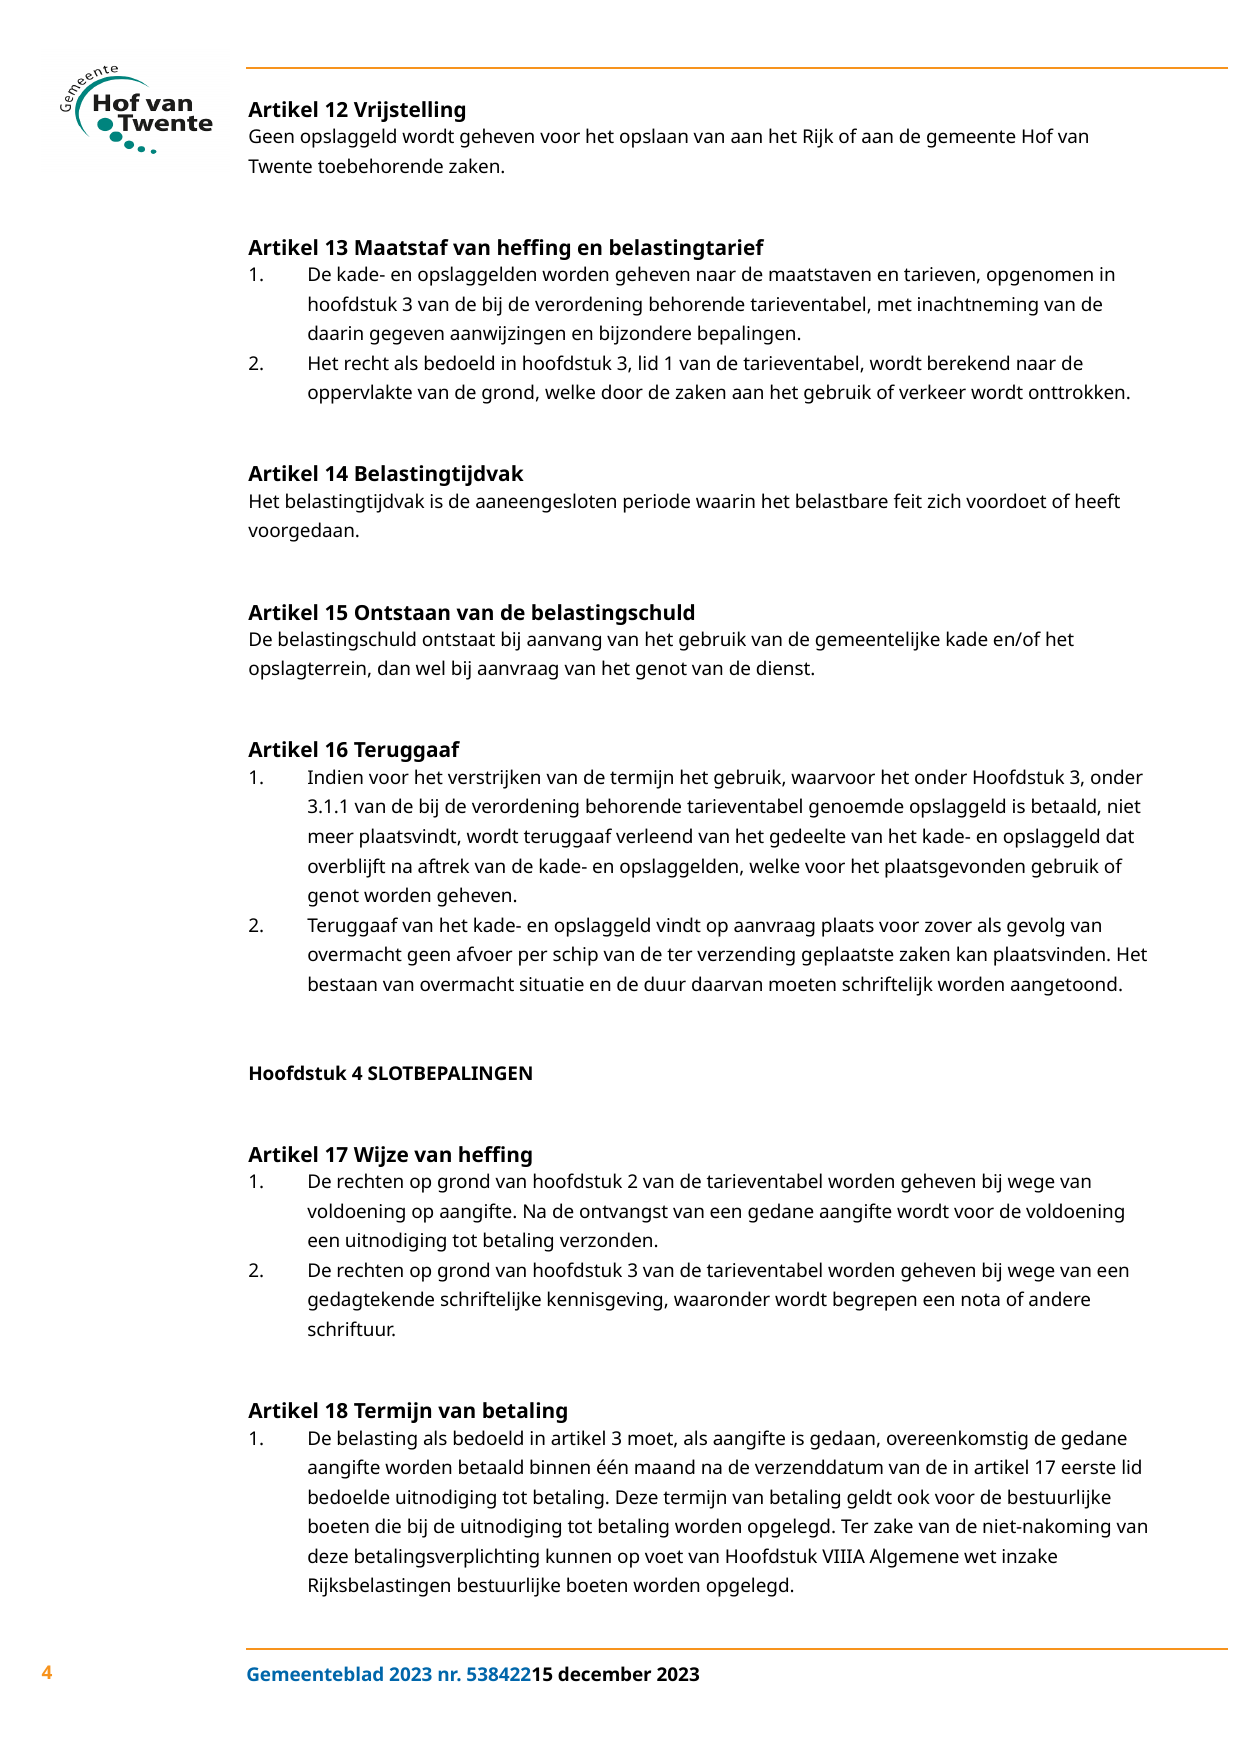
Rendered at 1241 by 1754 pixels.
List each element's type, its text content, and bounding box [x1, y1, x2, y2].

list De belasting als bedoeld in artikel 3 moet, als aangifte is gedaan, overeenkomstig de gedane aangifte worden betaald binnen één maand na de verzenddatum van de in artikel 17 eerste lid bedoelde uitnodiging tot betaling. Deze termijn van betaling geldt ook voor de bestuurlijke boeten die bij de uitnodiging tot betaling worden opgelegd. Ter zake van de niet-nakoming van deze betalingsverplichting kunnen op voet van Hoofdstuk VIIIA Algemene wet inzake Rijksbelastingen bestuurlijke boeten worden opgelegd. [248, 1425, 1152, 1598]
text Artikel 15 Ontstaan van de belastingschuld [248, 598, 1152, 626]
list Teruggaaf van het kade- en opslaggeld vindt op aanvraag plaats voor zover als gevolg van overmacht geen afvoer per schip van de ter verzending geplaatste zaken kan plaatsvinden. Het bestaan van overmacht situatie en de duur daarvan moeten schriftelijk worden aangetoond. [248, 912, 1152, 997]
text Het belastingtijdvak is de aaneengesloten periode waarin het belastbare feit zich voordoet of heeft voorgedaan. [248, 488, 1152, 543]
list De rechten op grond van hoofdstuk 2 van de tarieventabel worden geheven bij wege van voldoening op aangifte. Na de ontvangst van een gedane aangifte wordt voor de voldoening een uitnodiging tot betaling verzonden. [248, 1168, 1152, 1253]
list Indien voor het verstrijken van de termijn het gebruik, waarvoor het onder Hoofdstuk 3, onder 3.1.1 van de bij de verordening behorende tarieventabel genoemde opslaggeld is betaald, niet meer plaatsvindt, wordt teruggaaf verleend van het gedeelte van het kade- en opslaggeld dat overblijft na aftrek van de kade- en opslaggelden, welke voor het plaatsgevonden gebruik of genot worden geheven. [248, 764, 1152, 908]
list Het recht als bedoeld in hoofdstuk 3, lid 1 van de tarieventabel, wordt berekend naar de oppervlakte van de grond, welke door de zaken aan het gebruik of verkeer wordt onttrokken. [248, 350, 1152, 405]
text Geen opslaggeld wordt geheven voor het opslaan van aan het Rijk of aan de gemeente Hof van Twente toebehorende zaken. [248, 123, 1152, 178]
list De rechten op grond van hoofdstuk 3 van de tarieventabel worden geheven bij wege van een gedagtekende schriftelijke kennisgeving, waaronder wordt begrepen een nota of andere schriftuur. [248, 1257, 1152, 1342]
text Artikel 17 Wijze van heffing [248, 1140, 1152, 1168]
text Artikel 13 Maatstaf van heffing en belastingtarief [248, 233, 1152, 261]
text Artikel 16 Teruggaaf [248, 736, 1152, 764]
text Artikel 18 Termijn van betaling [248, 1396, 1152, 1425]
text Artikel 14 Belastingtijdvak [248, 459, 1152, 488]
picture [41, 47, 231, 172]
text De belastingschuld ontstaat bij aanvang van het gebruik van de gemeentelijke kade en/of het opslagterrein, dan wel bij aanvraag van het genot van de dienst. [248, 626, 1152, 681]
text Hoofdstuk 4 SLOTBEPALINGEN [248, 1060, 1152, 1086]
list De kade- en opslaggelden worden geheven naar de maatstaven en tarieven, opgenomen in hoofdstuk 3 van de bij de verordening behorende tarieventabel, met inachtneming van de daarin gegeven aanwijzingen en bijzondere bepalingen. [248, 261, 1152, 346]
text Artikel 12 Vrijstelling [248, 95, 1152, 123]
